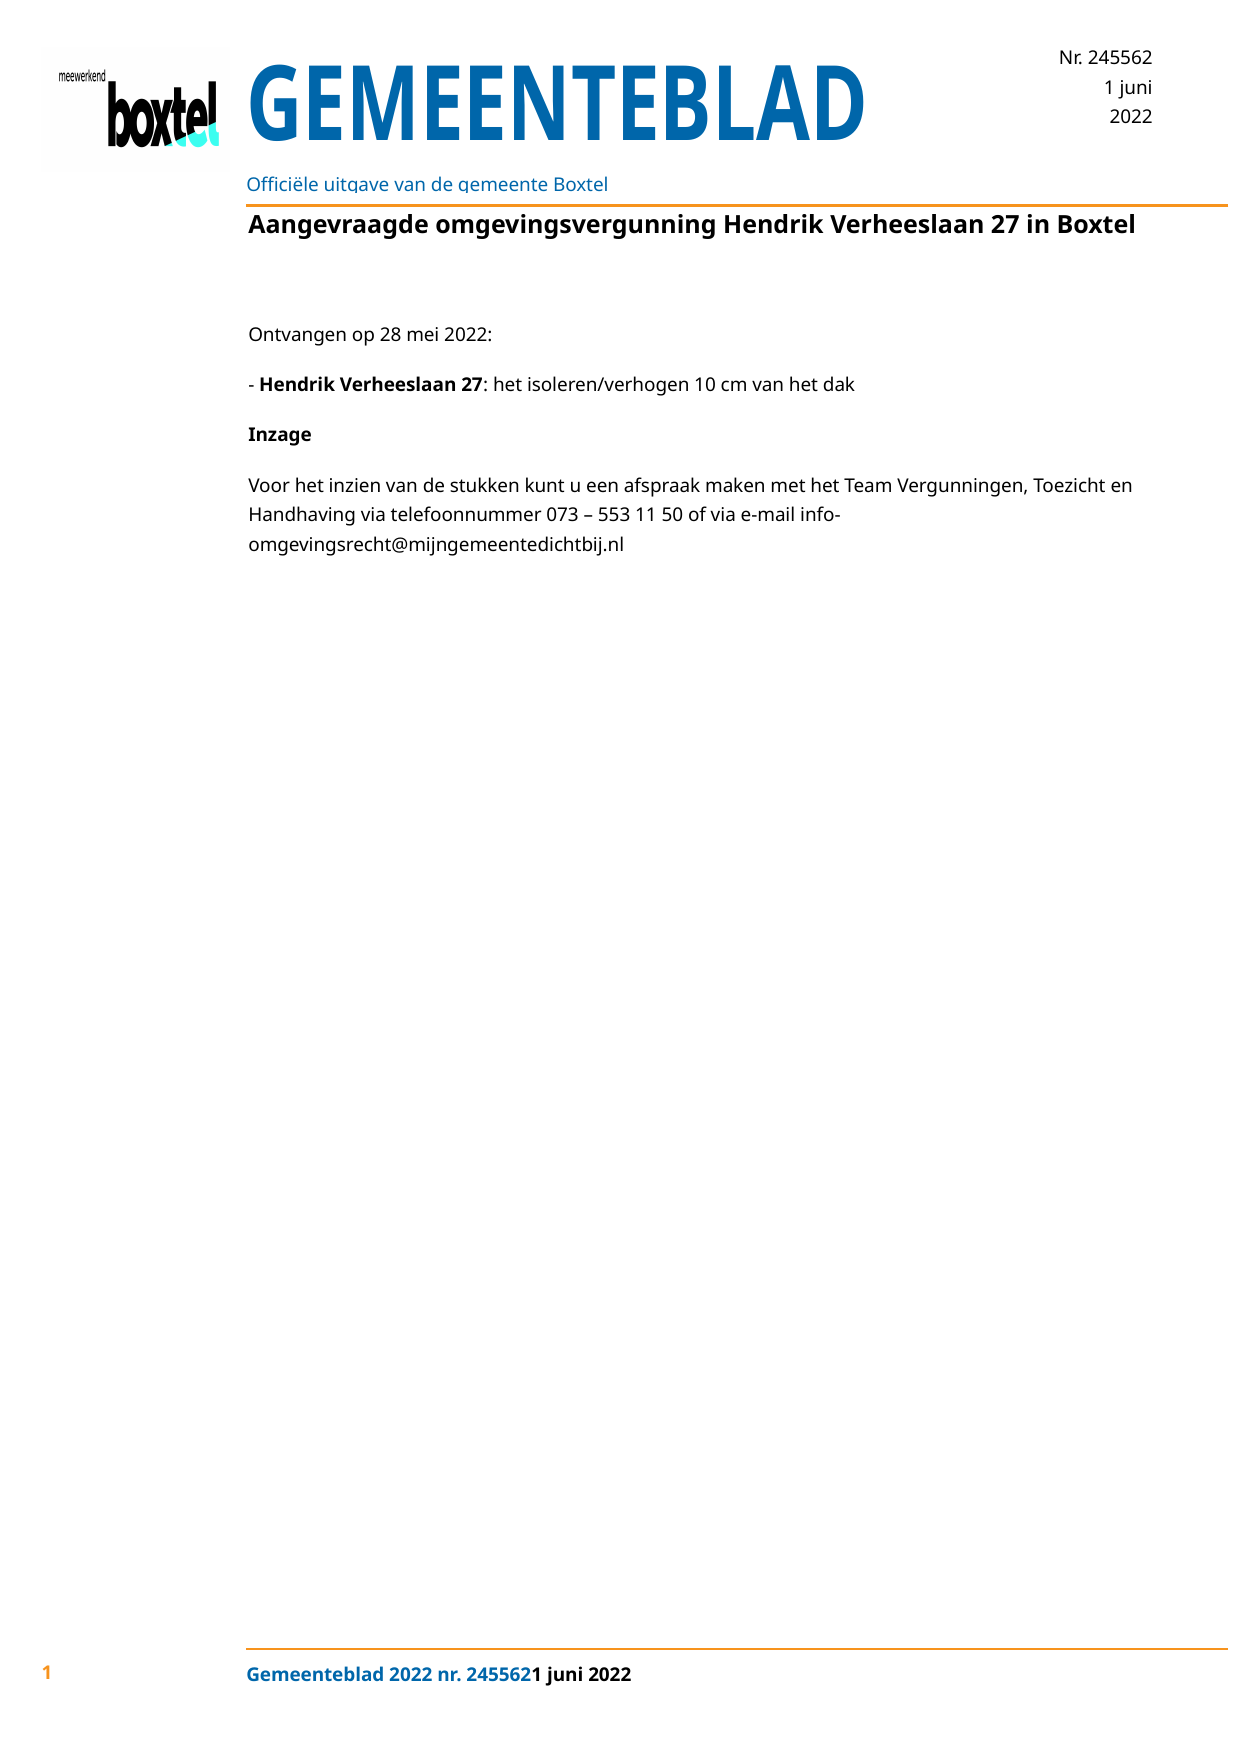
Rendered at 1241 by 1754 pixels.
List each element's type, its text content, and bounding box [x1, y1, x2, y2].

picture [41, 47, 231, 172]
text - Hendrik Verheeslaan 27: het isoleren/verhogen 10 cm van het dak [248, 371, 1152, 397]
text Inzage [248, 422, 1152, 447]
text Ontvangen op 28 mei 2022: [248, 321, 1152, 346]
text Aangevraagde omgevingsvergunning Hendrik Verheeslaan 27 in Boxtel [248, 207, 1152, 241]
text Voor het inzien van de stukken kunt u een afspraak maken met het Team Vergunningen, Toezicht en Handhaving via telefoonnummer 073 – 553 11 50 of via e-mail info-omgevingsrecht@mijngemeentedichtbij.nl [248, 472, 1152, 557]
